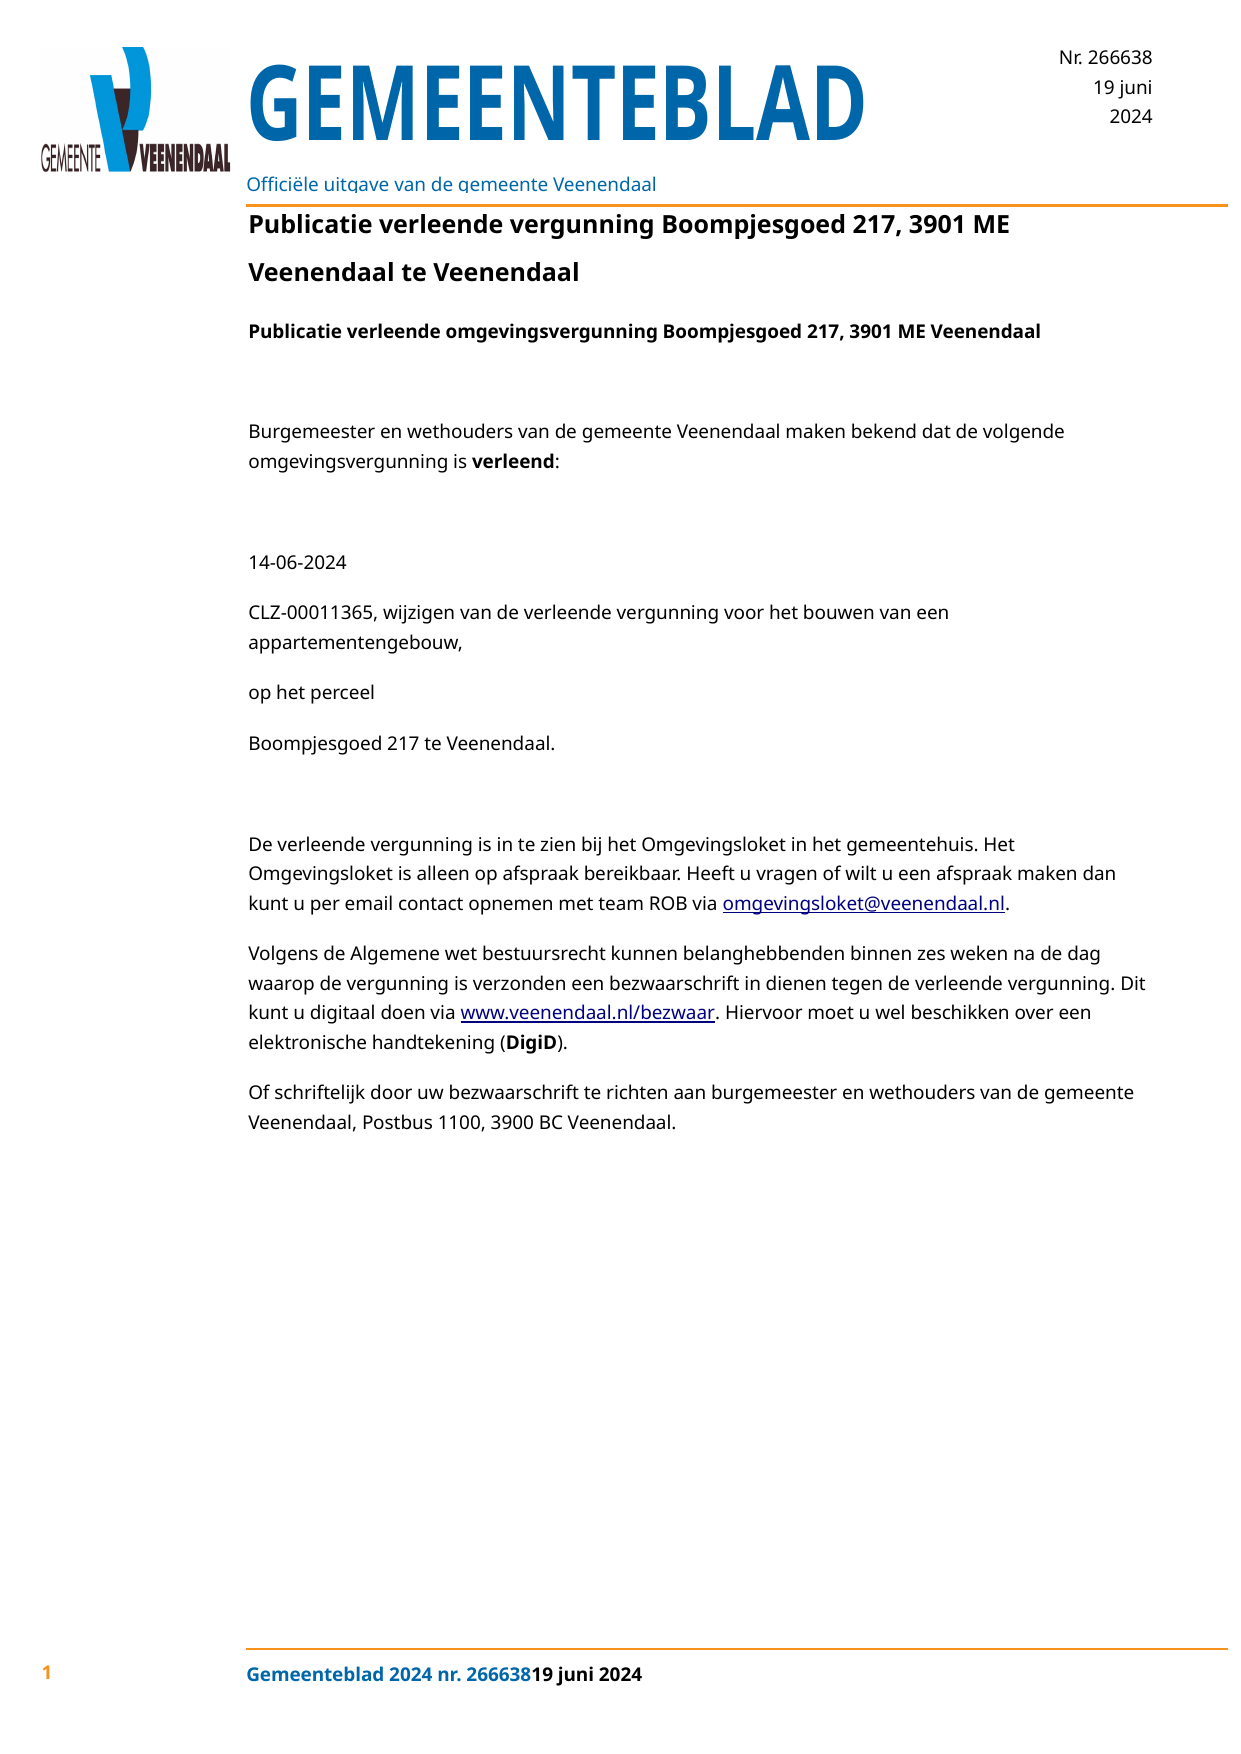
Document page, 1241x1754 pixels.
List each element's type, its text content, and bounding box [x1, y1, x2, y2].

text Burgemeester en wethouders van de gemeente Veenendaal maken bekend dat de volgende omgevingsvergunning is verleend: [248, 419, 1152, 474]
text 14-06-2024 [248, 549, 1152, 575]
text Volgens de Algemene wet bestuursrecht kunnen belanghebbenden binnen zes weken na de dag waarop de vergunning is verzonden een bezwaarschrift in dienen tegen de verleende vergunning. Dit kunt u digitaal doen via www.veenendaal.nl/bezwaar. Hiervoor moet u wel beschikken over een elektronische handtekening (DigiD). [248, 940, 1152, 1055]
text Publicatie verleende omgevingsvergunning Boompjesgoed 217, 3901 ME Veenendaal [248, 318, 1152, 344]
text CLZ-00011365, wijzigen van de verleende vergunning voor het bouwen van een appartementengebouw, [248, 599, 1152, 655]
text Publicatie verleende vergunning Boompjesgoed 217, 3901 ME Veenendaal te Veenendaal [248, 207, 1152, 288]
picture [123, 47, 231, 172]
text Of schriftelijk door uw bezwaarschrift te richten aan burgemeester en wethouders van de gemeente Veenendaal, Postbus 1100, 3900 BC Veenendaal. [248, 1079, 1152, 1135]
text Boompjesgoed 217 te Veenendaal. [248, 730, 1152, 756]
text De verleende vergunning is in te zien bij het Omgevingsloket in het gemeentehuis. Het Omgevingsloket is alleen op afspraak bereikbaar. Heeft u vragen of wilt u een afspraak maken dan kunt u per email contact opnemen met team ROB via omgevingsloket@veenendaal.nl. [248, 831, 1152, 916]
text op het perceel [248, 679, 1152, 705]
picture [41, 47, 130, 172]
